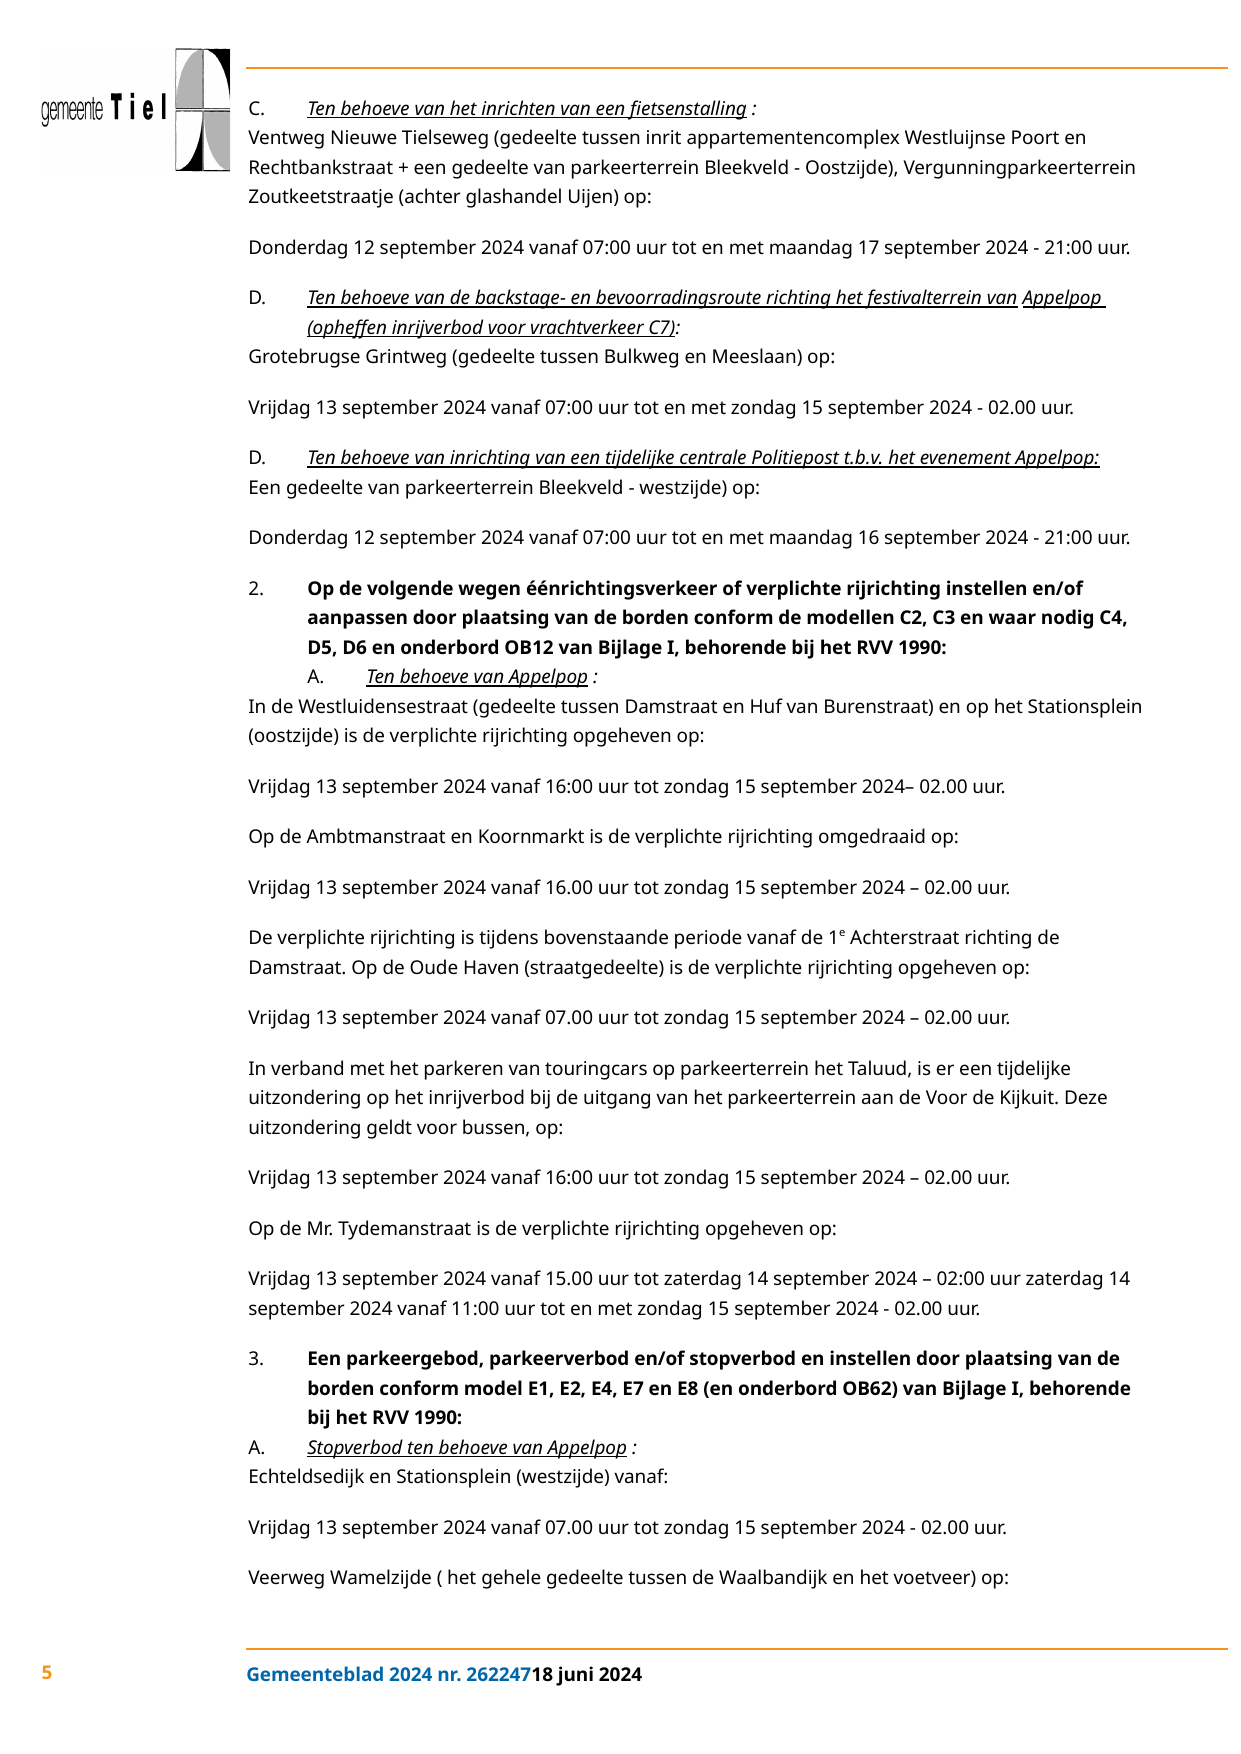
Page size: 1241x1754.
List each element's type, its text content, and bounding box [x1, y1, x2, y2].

text Veerweg Wamelzijde ( het gehele gedeelte tussen de Waalbandijk en het voetveer) op: [248, 1564, 1152, 1590]
text De verplichte rijrichting is tijdens bovenstaande periode vanaf de 1e Achterstraat richting de Damstraat. Op de Oude Haven (straatgedeelte) is de verplichte rijrichting opgeheven op: [248, 924, 1152, 980]
text Ventweg Nieuwe Tielseweg (gedeelte tussen inrit appartementencomplex Westluijnse Poort en Rechtbankstraat + een gedeelte van parkeerterrein Bleekveld - Oostzijde), Vergunningparkeerterrein Zoutkeetstraatje (achter glashandel Uijen) op: [248, 124, 1152, 209]
text Een gedeelte van parkeerterrein Bleekveld - westzijde) op: [248, 474, 1152, 500]
list Op de volgende wegen éénrichtingsverkeer of verplichte rijrichting instellen en/of aanpassen door plaatsing van de borden conform de modellen C2, C3 en waar nodig C4, D5, D6 en onderbord OB12 van Bijlage I, behorende bij het RVV 1990: [248, 575, 1152, 660]
list Ten behoeve van Appelpop : [307, 663, 1152, 689]
text Donderdag 12 september 2024 vanaf 07:00 uur tot en met maandag 17 september 2024 - 21:00 uur. [248, 234, 1152, 260]
text Vrijdag 13 september 2024 vanaf 07.00 uur tot zondag 15 september 2024 - 02.00 uur. [248, 1514, 1152, 1540]
text Donderdag 12 september 2024 vanaf 07:00 uur tot en met maandag 16 september 2024 - 21:00 uur. [248, 524, 1152, 550]
text In de Westluidensestraat (gedeelte tussen Damstraat en Huf van Burenstraat) en op het Stationsplein (oostzijde) is de verplichte rijrichting opgeheven op: [248, 693, 1152, 748]
text Grotebrugse Grintweg (gedeelte tussen Bulkweg en Meeslaan) op: [248, 343, 1152, 369]
picture [41, 47, 231, 172]
text Op de Ambtmanstraat en Koornmarkt is de verplichte rijrichting omgedraaid op: [248, 823, 1152, 849]
text Op de Mr. Tydemanstraat is de verplichte rijrichting opgeheven op: [248, 1215, 1152, 1241]
text Vrijdag 13 september 2024 vanaf 16:00 uur tot zondag 15 september 2024– 02.00 uur. [248, 773, 1152, 799]
text Vrijdag 13 september 2024 vanaf 16.00 uur tot zondag 15 september 2024 – 02.00 uur. [248, 874, 1152, 900]
list Een parkeergebod, parkeerverbod en/of stopverbod en instellen door plaatsing van de borden conform model E1, E2, E4, E7 en E8 (en onderbord OB62) van Bijlage I, behorende bij het RVV 1990: [248, 1345, 1152, 1430]
list Ten behoeve van inrichting van een tijdelijke centrale Politiepost t.b.v. het evenement Appelpop: [248, 444, 1152, 470]
text Vrijdag 13 september 2024 vanaf 15.00 uur tot zaterdag 14 september 2024 – 02:00 uur zaterdag 14 september 2024 vanaf 11:00 uur tot en met zondag 15 september 2024 - 02.00 uur. [248, 1265, 1152, 1321]
list Stopverbod ten behoeve van Appelpop : [248, 1434, 1152, 1460]
text Vrijdag 13 september 2024 vanaf 16:00 uur tot zondag 15 september 2024 – 02.00 uur. [248, 1164, 1152, 1190]
text In verband met het parkeren van touringcars op parkeerterrein het Taluud, is er een tijdelijke uitzondering op het inrijverbod bij de uitgang van het parkeerterrein aan de Voor de Kijkuit. Deze uitzondering geldt voor bussen, op: [248, 1055, 1152, 1140]
text Vrijdag 13 september 2024 vanaf 07.00 uur tot zondag 15 september 2024 – 02.00 uur. [248, 1004, 1152, 1030]
text Echteldsedijk en Stationsplein (westzijde) vanaf: [248, 1463, 1152, 1489]
text Vrijdag 13 september 2024 vanaf 07:00 uur tot en met zondag 15 september 2024 - 02.00 uur. [248, 394, 1152, 420]
list Ten behoeve van de backstage- en bevoorradingsroute richting het festivalterrein van Appelpop (opheffen inrijverbod voor vrachtverkeer C7): [248, 284, 1152, 340]
list Ten behoeve van het inrichten van een fietsenstalling : [248, 95, 1152, 121]
